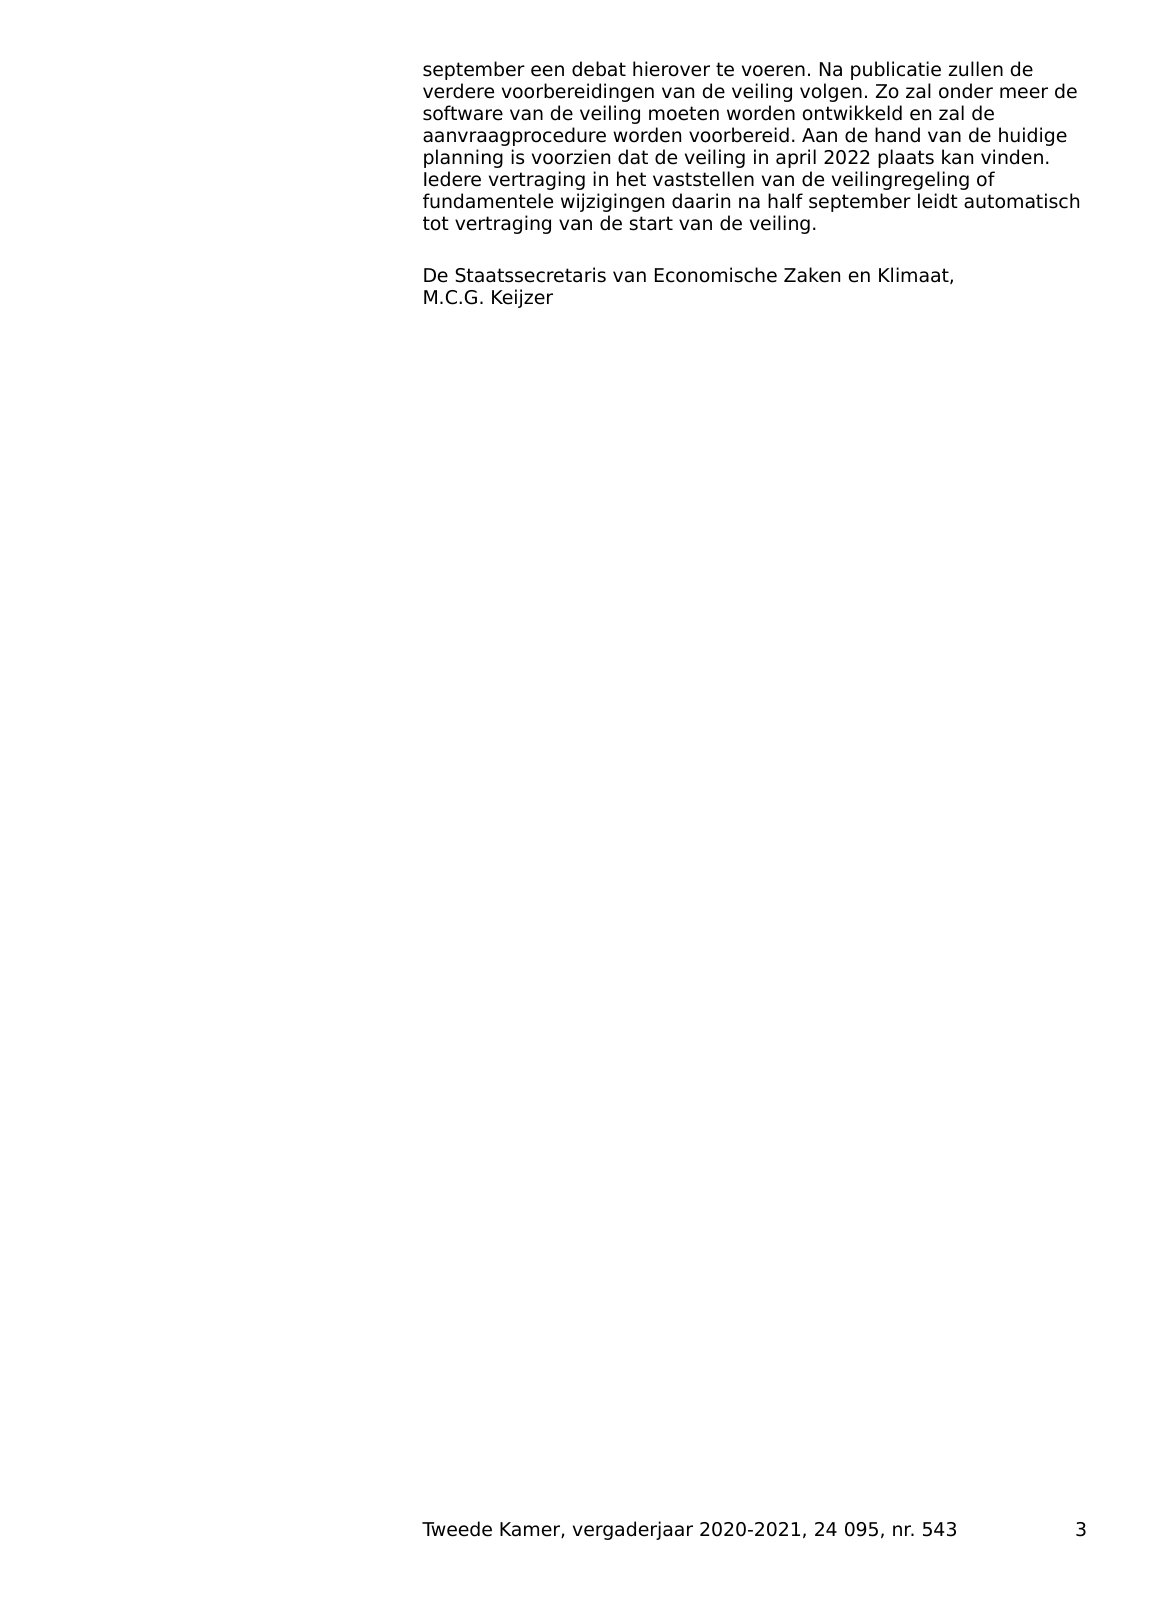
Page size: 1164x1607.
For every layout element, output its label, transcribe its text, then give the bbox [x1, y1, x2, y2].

text september een debat hierover te voeren. Na publicatie zullen de verdere voorbereidingen van de veiling volgen. Zo zal onder meer de software van de veiling moeten worden ontwikkeld en zal de aanvraagprocedure worden voorbereid. Aan de hand van de huidige planning is voorzien dat de veiling in april 2022 plaats kan vinden. Iedere vertraging in het vaststellen van de veilingregeling of fundamentele wijzigingen daarin na half september leidt automatisch tot vertraging van de start van de veiling. [422, 59, 1087, 235]
text De Staatssecretaris van Economische Zaken en Klimaat, M.C.G. Keijzer [422, 265, 1087, 309]
